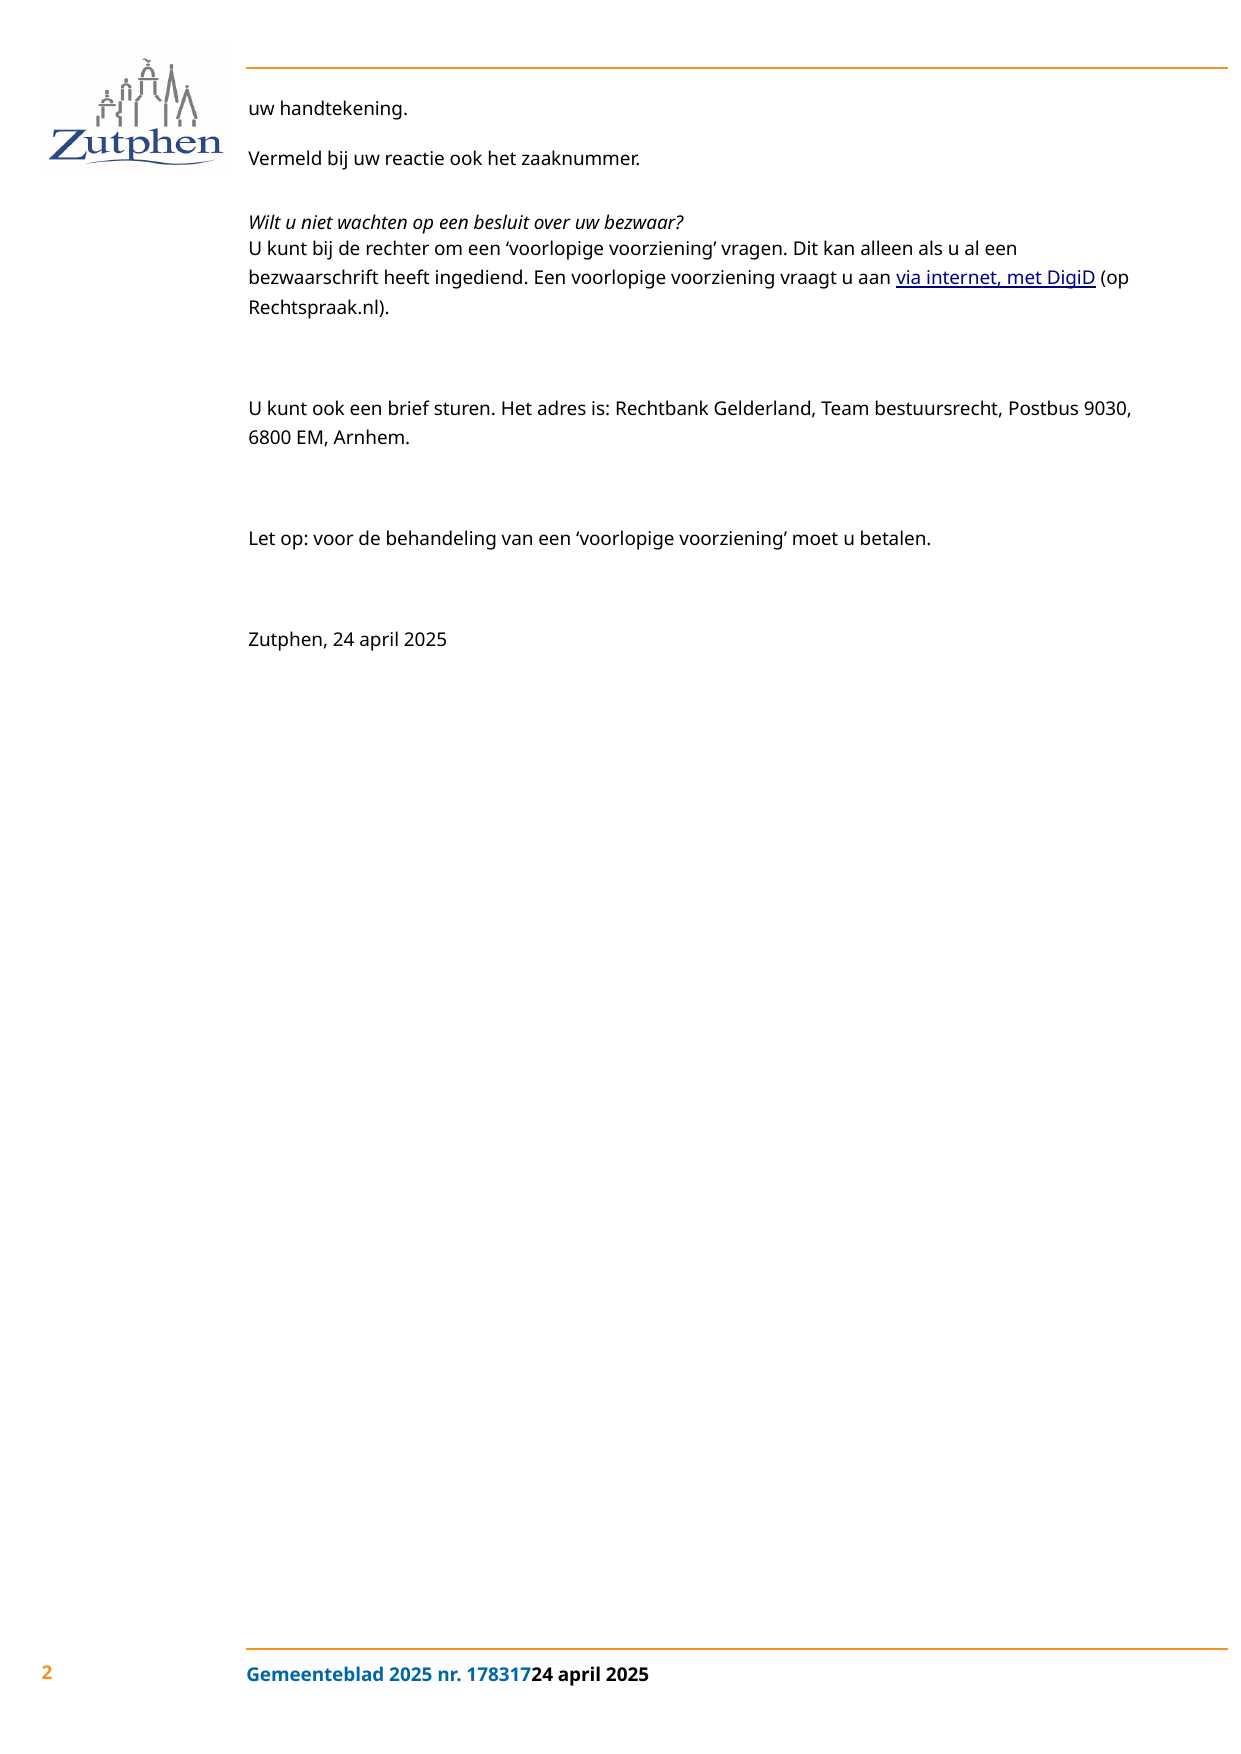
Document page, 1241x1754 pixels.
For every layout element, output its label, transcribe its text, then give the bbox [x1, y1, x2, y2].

text U kunt ook een brief sturen. Het adres is: Rechtbank Gelderland, Team bestuursrecht, Postbus 9030, 6800 EM, Arnhem. [248, 395, 1152, 450]
text uw handtekening. [248, 95, 1152, 121]
text Zutphen, 24 april 2025 [248, 626, 1152, 652]
picture [41, 47, 231, 172]
text Vermeld bij uw reactie ook het zaaknummer. [248, 145, 1152, 171]
text Let op: voor de behandeling van een ‘voorlopige voorziening’ moet u betalen. [248, 525, 1152, 551]
text Wilt u niet wachten op een besluit over uw bezwaar? [248, 209, 1152, 235]
text U kunt bij de rechter om een ‘voorlopige voorziening’ vragen. Dit kan alleen als u al een bezwaarschrift heeft ingediend. Een voorlopige voorziening vraagt u aan via internet, met DigiD (op Rechtspraak.nl). [248, 235, 1152, 320]
